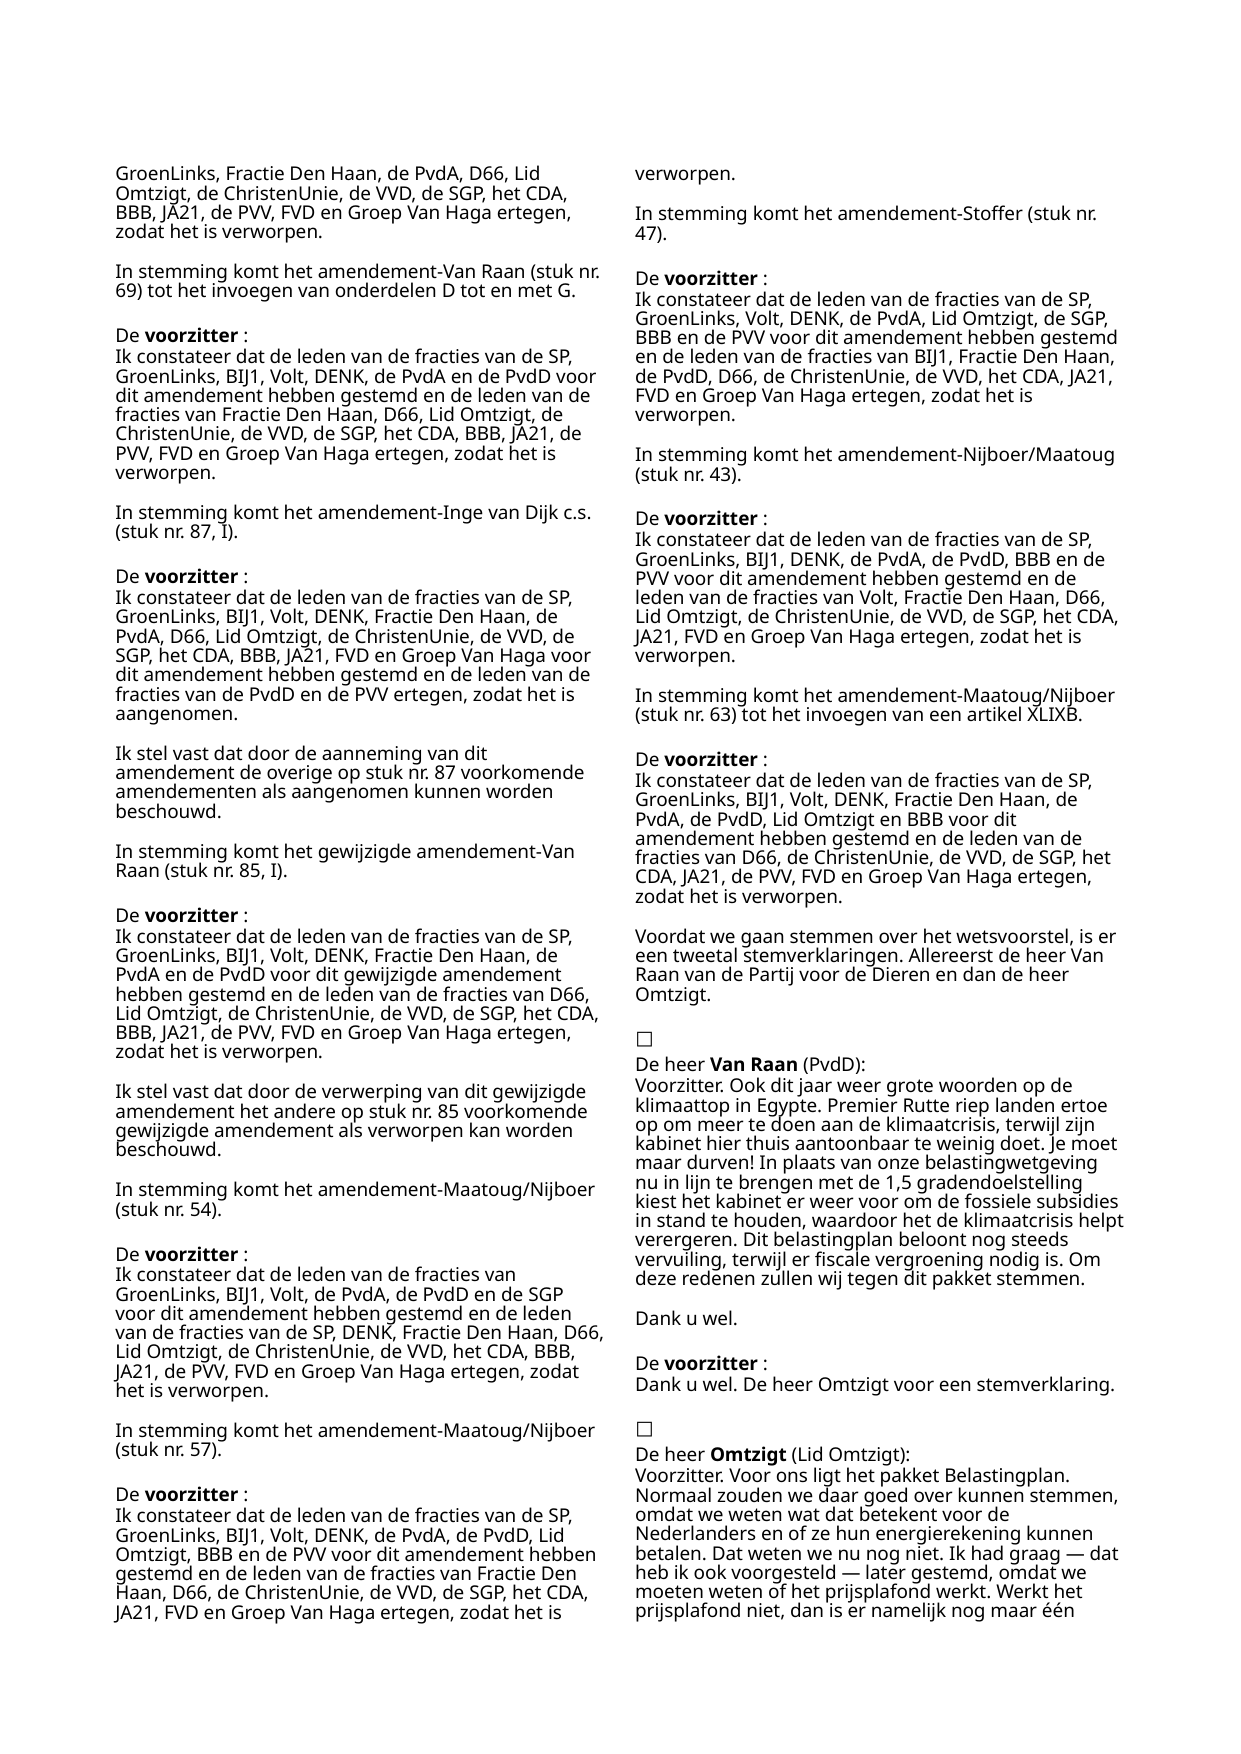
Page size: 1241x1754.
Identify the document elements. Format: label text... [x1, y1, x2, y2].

text De heer Omtzigt (Lid Omtzigt): [635, 1442, 1125, 1467]
text In stemming komt het gewijzigde amendement-Van Raan (stuk nr. 85, I). [115, 843, 605, 881]
text De voorzitter : [635, 1350, 1125, 1376]
text In stemming komt het amendement-Maatoug/Nijboer (stuk nr. 57). [115, 1422, 605, 1461]
text Voorzitter. Voor ons ligt het pakket Belastingplan. Normaal zouden we daar goed over kunnen stemmen, omdat we weten wat dat betekent voor de Nederlanders en of ze hun energierekening kunnen betalen. Dat weten we nu nog niet. Ik had graag — dat heb ik ook voorgesteld — later gestemd, omdat we moeten weten of het prijsplafond werkt. Werkt het prijsplafond niet, dan is er namelijk nog maar één [635, 1467, 1125, 1622]
text Ik constateer dat de leden van de fracties van de SP, GroenLinks, BIJ1, Volt, DENK, Fractie Den Haan, de PvdA en de PvdD voor dit gewijzigde amendement hebben gestemd en de leden van de fracties van D66, Lid Omtzigt, de ChristenUnie, de VVD, de SGP, het CDA, BBB, JA21, de PVV, FVD en Groep Van Haga ertegen, zodat het is verworpen. [115, 928, 605, 1063]
text Ik stel vast dat door de verwerping van dit gewijzigde amendement het andere op stuk nr. 85 voorkomende gewijzigde amendement als verworpen kan worden beschouwd. [115, 1083, 605, 1161]
text verworpen. [635, 165, 1125, 184]
text In stemming komt het amendement-Maatoug/Nijboer (stuk nr. 63) tot het invoegen van een artikel XLIXB. [635, 687, 1125, 726]
text De voorzitter : [635, 506, 1125, 531]
text De voorzitter : [115, 1482, 605, 1507]
text Voorzitter. Ook dit jaar weer grote woorden op de klimaattop in Egypte. Premier Rutte riep landen ertoe op om meer te doen aan de klimaatcrisis, terwijl zijn kabinet hier thuis aantoonbaar te weinig doet. Je moet maar durven! In plaats van onze belastingwetgeving nu in lijn te brengen met de 1,5 gradendoelstelling kiest het kabinet er weer voor om de fossiele subsidies in stand te houden, waardoor het de klimaatcrisis helpt verergeren. Dit belastingplan beloont nog steeds vervuiling, terwijl er fiscale vergroening nodig is. Om deze redenen zullen wij tegen dit pakket stemmen. [635, 1077, 1125, 1289]
text In stemming komt het amendement-Inge van Dijk c.s. (stuk nr. 87, I). [115, 504, 605, 543]
text Ik stel vast dat door de aanneming van dit amendement de overige op stuk nr. 87 voorkomende amendementen als aangenomen kunnen worden beschouwd. [115, 745, 605, 822]
text Ik constateer dat de leden van de fracties van GroenLinks, BIJ1, Volt, de PvdA, de PvdD en de SGP voor dit amendement hebben gestemd en de leden van de fracties van de SP, DENK, Fractie Den Haan, D66, Lid Omtzigt, de ChristenUnie, de VVD, het CDA, BBB, JA21, de PVV, FVD en Groep Van Haga ertegen, zodat het is verworpen. [115, 1266, 605, 1401]
text Ik constateer dat de leden van de fracties van de SP, GroenLinks, Volt, DENK, de PvdA, Lid Omtzigt, de SGP, BBB en de PVV voor dit amendement hebben gestemd en de leden van de fracties van BIJ1, Fractie Den Haan, de PvdD, D66, de ChristenUnie, de VVD, het CDA, JA21, FVD en Groep Van Haga ertegen, zodat het is verworpen. [635, 291, 1125, 425]
text Ik constateer dat de leden van de fracties van de SP, GroenLinks, BIJ1, Volt, DENK, Fractie Den Haan, de PvdA, D66, Lid Omtzigt, de ChristenUnie, de VVD, de SGP, het CDA, BBB, JA21, FVD en Groep Van Haga voor dit amendement hebben gestemd en de leden van de fracties van de PvdD en de PVV ertegen, zodat het is aangenomen. [115, 589, 605, 724]
text De voorzitter : [115, 563, 605, 589]
text De voorzitter : [115, 1241, 605, 1266]
text In stemming komt het amendement-Nijboer/Maatoug (stuk nr. 43). [635, 446, 1125, 485]
text De heer Van Raan (PvdD): [635, 1052, 1125, 1077]
text In stemming komt het amendement-Maatoug/Nijboer (stuk nr. 54). [115, 1181, 605, 1220]
text ⬜ [635, 1416, 1125, 1442]
text De voorzitter : [115, 323, 605, 348]
text Ik constateer dat de leden van de fracties van de SP, GroenLinks, BIJ1, Volt, DENK, Fractie Den Haan, de PvdA, de PvdD, Lid Omtzigt en BBB voor dit amendement hebben gestemd en de leden van de fracties van D66, de ChristenUnie, de VVD, de SGP, het CDA, JA21, de PVV, FVD en Groep Van Haga ertegen, zodat het is verworpen. [635, 772, 1125, 907]
text De voorzitter : [635, 265, 1125, 291]
text Ik constateer dat de leden van de fracties van de SP, GroenLinks, BIJ1, Volt, DENK, de PvdA, de PvdD, Lid Omtzigt, BBB en de PVV voor dit amendement hebben gestemd en de leden van de fracties van Fractie Den Haan, D66, de ChristenUnie, de VVD, de SGP, het CDA, JA21, FVD en Groep Van Haga ertegen, zodat het is [115, 1507, 605, 1623]
text ⬜ [635, 1026, 1125, 1052]
text GroenLinks, Fractie Den Haan, de PvdA, D66, Lid Omtzigt, de ChristenUnie, de VVD, de SGP, het CDA, BBB, JA21, de PVV, FVD en Groep Van Haga ertegen, zodat het is verworpen. [115, 165, 605, 242]
text Voordat we gaan stemmen over het wetsvoorstel, is er een tweetal stemverklaringen. Allereerst de heer Van Raan van de Partij voor de Dieren en dan de heer Omtzigt. [635, 928, 1125, 1005]
text De voorzitter : [115, 902, 605, 928]
text De voorzitter : [635, 746, 1125, 772]
text In stemming komt het amendement-Van Raan (stuk nr. 69) tot het invoegen van onderdelen D tot en met G. [115, 263, 605, 302]
text Ik constateer dat de leden van de fracties van de SP, GroenLinks, BIJ1, DENK, de PvdA, de PvdD, BBB en de PVV voor dit amendement hebben gestemd en de leden van de fracties van Volt, Fractie Den Haan, D66, Lid Omtzigt, de ChristenUnie, de VVD, de SGP, het CDA, JA21, FVD en Groep Van Haga ertegen, zodat het is verworpen. [635, 531, 1125, 666]
text Ik constateer dat de leden van de fracties van de SP, GroenLinks, BIJ1, Volt, DENK, de PvdA en de PvdD voor dit amendement hebben gestemd en de leden van de fracties van Fractie Den Haan, D66, Lid Omtzigt, de ChristenUnie, de VVD, de SGP, het CDA, BBB, JA21, de PVV, FVD en Groep Van Haga ertegen, zodat het is verworpen. [115, 348, 605, 483]
text In stemming komt het amendement-Stoffer (stuk nr. 47). [635, 205, 1125, 244]
text Dank u wel. De heer Omtzigt voor een stemverklaring. [635, 1376, 1125, 1395]
text Dank u wel. [635, 1310, 1125, 1329]
